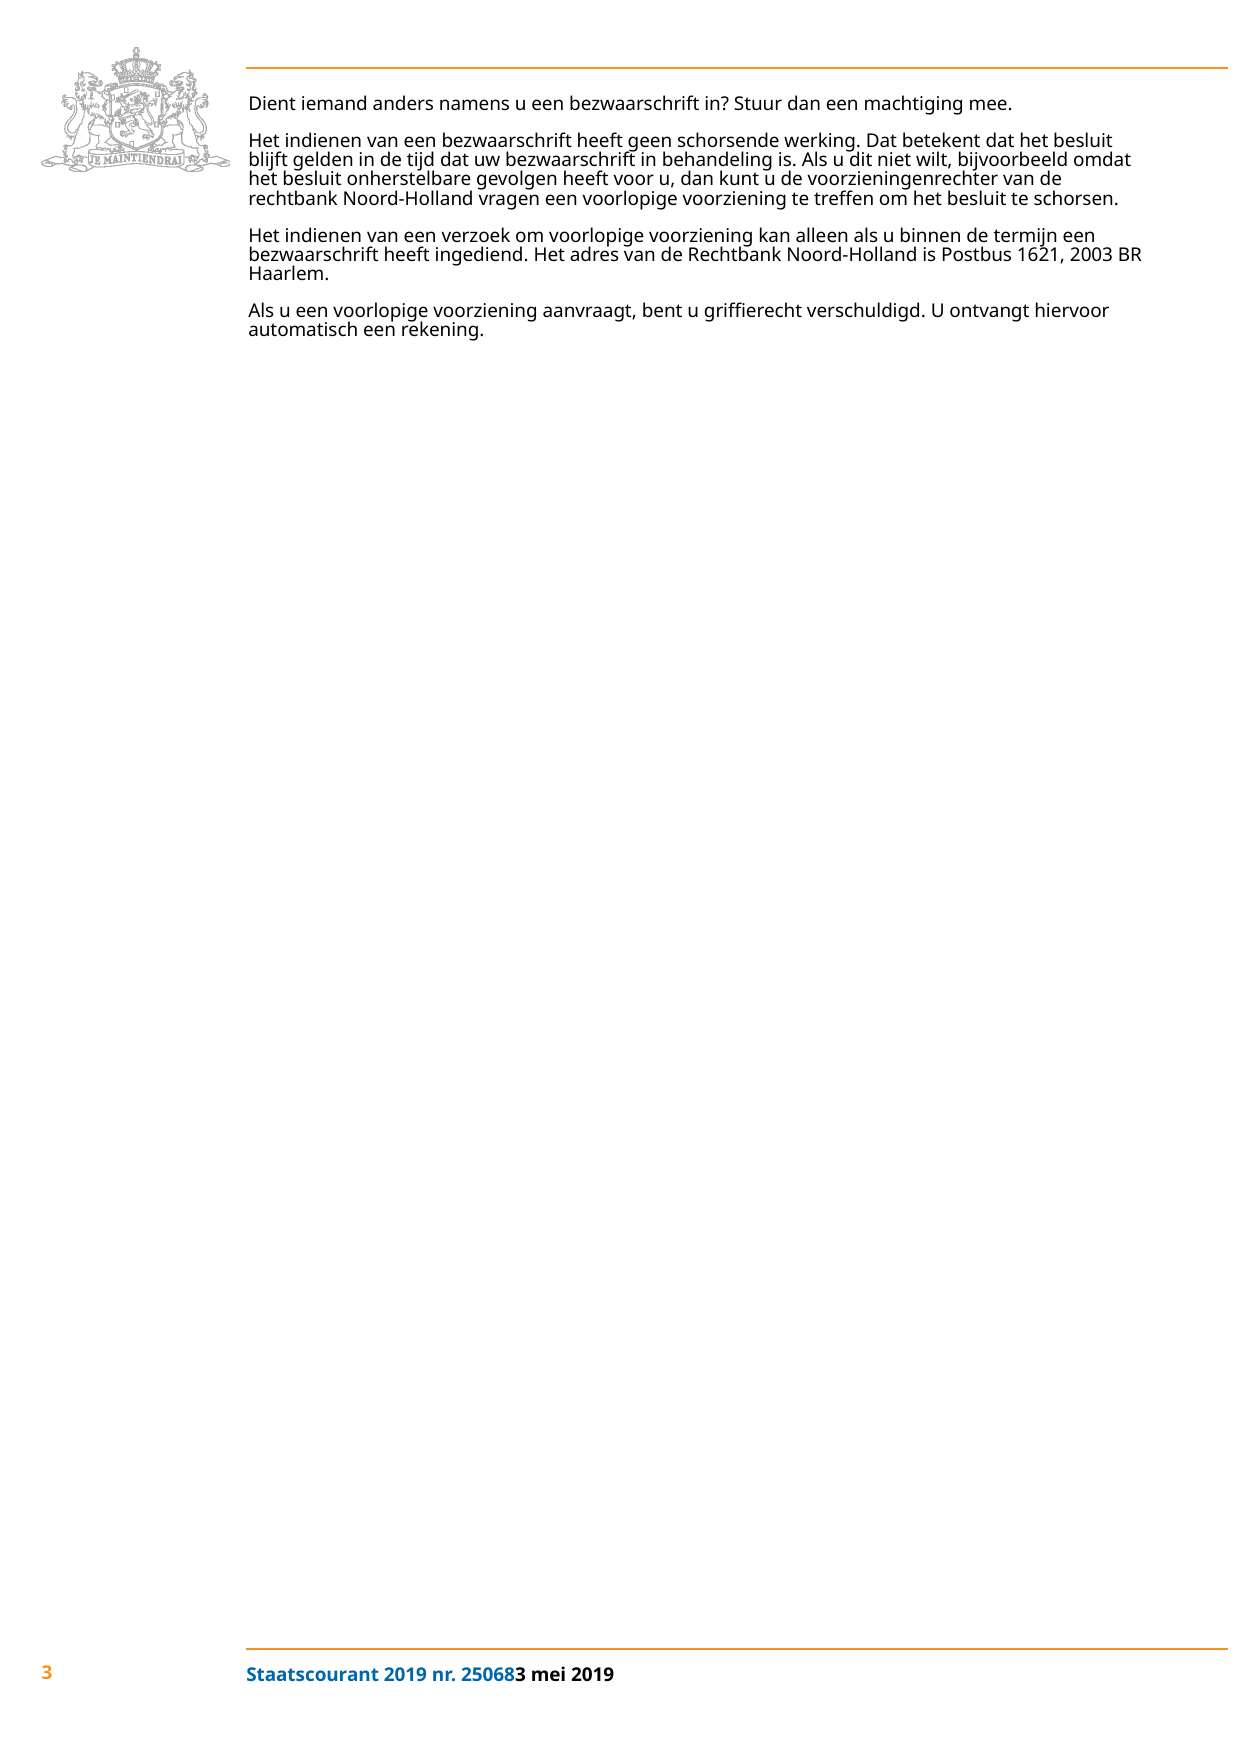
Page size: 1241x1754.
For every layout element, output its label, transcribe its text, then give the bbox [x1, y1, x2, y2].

text Als u een voorlopige voorziening aanvraagt, bent u griffierecht verschuldigd. U ontvangt hiervoor automatisch een rekening. [248, 302, 1152, 341]
text Het indienen van een verzoek om voorlopige voorziening kan alleen als u binnen de termijn een bezwaarschrift heeft ingediend. Het adres van de Rechtbank Noord-Holland is Postbus 1621, 2003 BR Haarlem. [248, 227, 1152, 284]
text Het indienen van een bezwaarschrift heeft geen schorsende werking. Dat betekent dat het besluit blijft gelden in de tijd dat uw bezwaarschrift in behandeling is. Als u dit niet wilt, bijvoorbeeld omdat het besluit onherstelbare gevolgen heeft voor u, dan kunt u de voorzieningenrechter van de rechtbank Noord-Holland vragen een voorlopige voorziening te treffen om het besluit te schorsen. [248, 132, 1152, 209]
text Dient iemand anders namens u een bezwaarschrift in? Stuur dan een machtiging mee. [248, 95, 1152, 114]
picture [41, 47, 231, 172]
